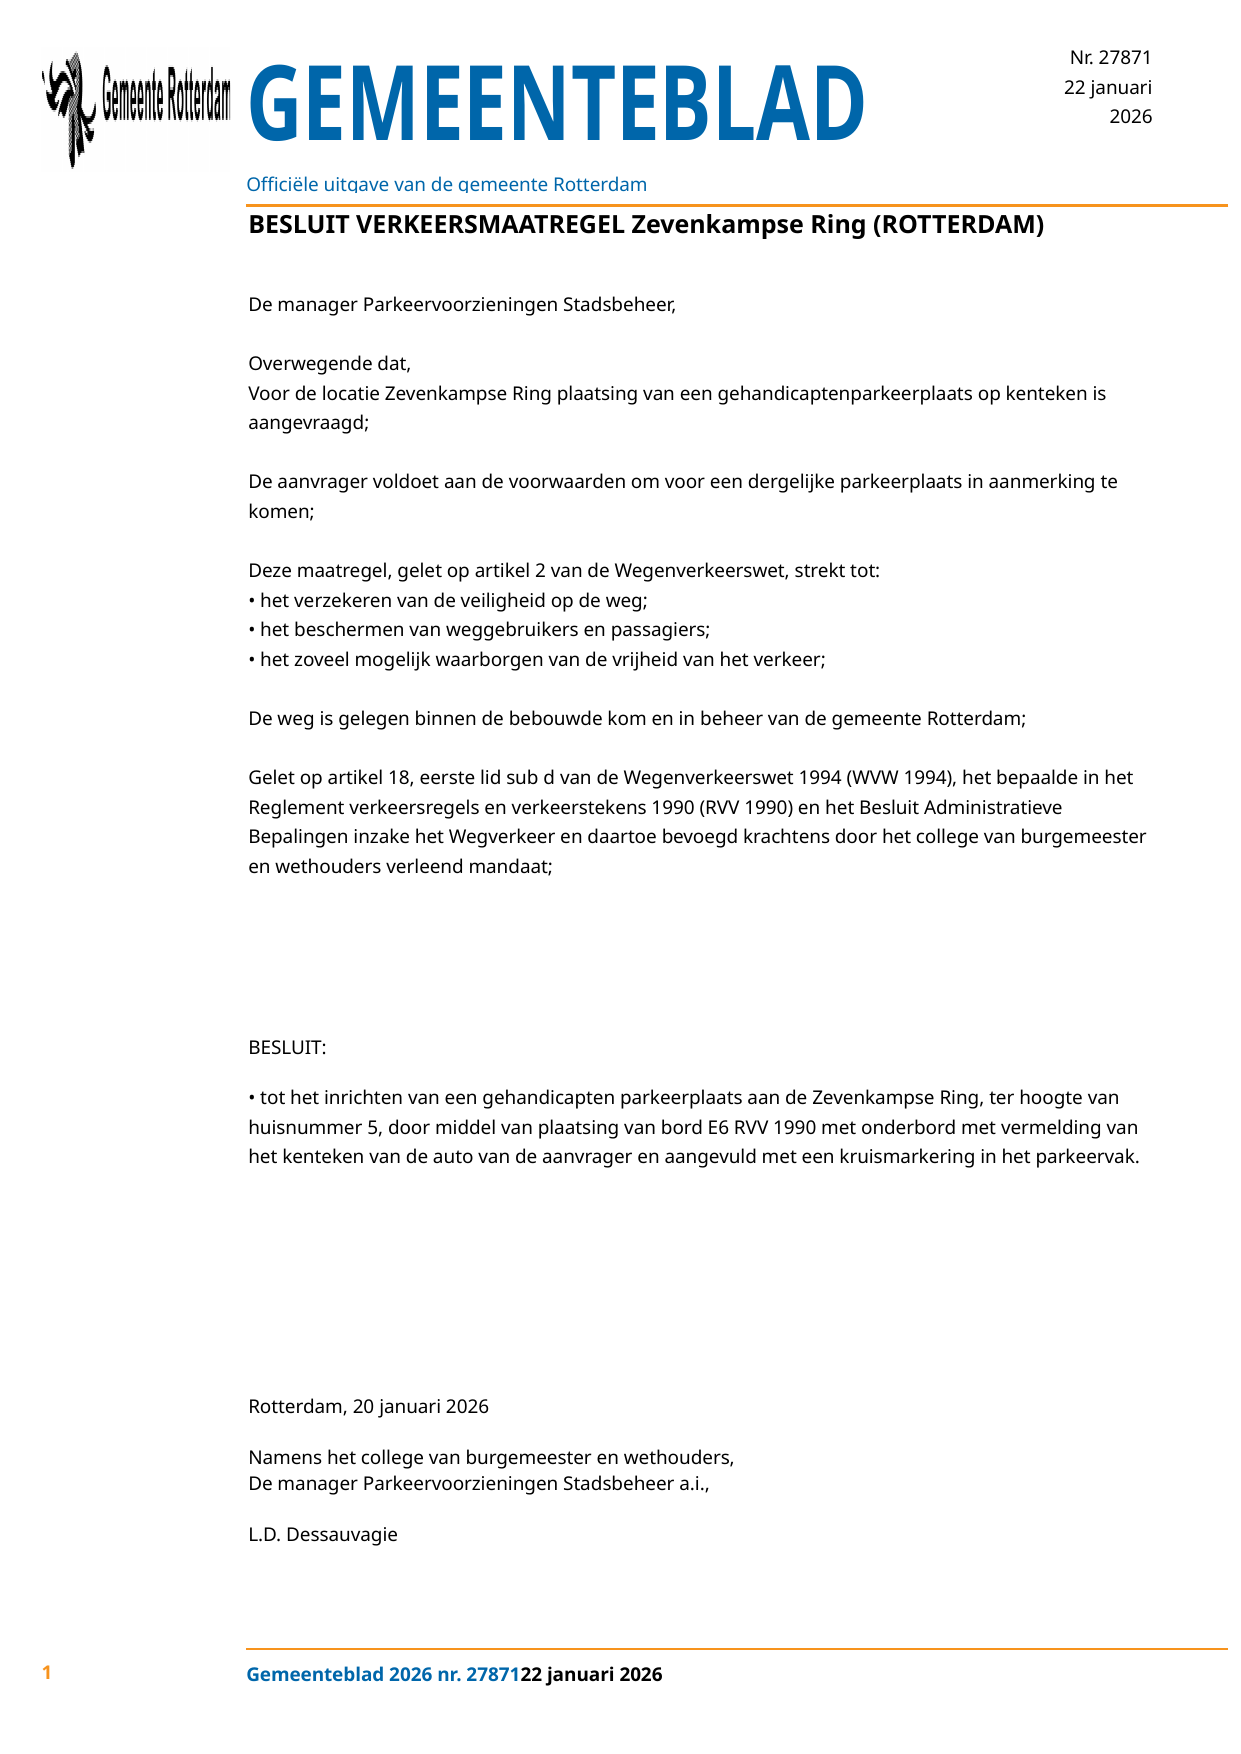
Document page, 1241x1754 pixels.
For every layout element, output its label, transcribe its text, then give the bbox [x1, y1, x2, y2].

text • het beschermen van weggebruikers en passagiers; [248, 616, 1152, 642]
text De weg is gelegen binnen de bebouwde kom en in beheer van de gemeente Rotterdam; [248, 705, 1152, 731]
text BESLUIT: [248, 1034, 1152, 1060]
text De manager Parkeervoorzieningen Stadsbeheer a.i., [248, 1470, 1152, 1496]
text Rotterdam, 20 januari 2026 [248, 1393, 1152, 1419]
text • het verzekeren van de veiligheid op de weg; [248, 587, 1152, 613]
text Deze maatregel, gelet op artikel 2 van de Wegenverkeerswet, strekt tot: [248, 557, 1152, 583]
picture [41, 47, 231, 172]
text Overwegende dat, [248, 350, 1152, 376]
text Namens het college van burgemeester en wethouders, [248, 1444, 1152, 1470]
text De aanvrager voldoet aan de voorwaarden om voor een dergelijke parkeerplaats in aanmerking te komen; [248, 468, 1152, 524]
text • het zoveel mogelijk waarborgen van de vrijheid van het verkeer; [248, 646, 1152, 672]
text De manager Parkeervoorzieningen Stadsbeheer, [248, 291, 1152, 317]
text • tot het inrichten van een gehandicapten parkeerplaats aan de Zevenkampse Ring, ter hoogte van huisnummer 5, door middel van plaatsing van bord E6 RVV 1990 met onderbord met vermelding van het kenteken van de auto van de aanvrager en aangevuld met een kruismarkering in het parkeervak. [248, 1084, 1152, 1169]
text L.D. Dessauvagie [248, 1522, 1152, 1547]
text Voor de locatie Zevenkampse Ring plaatsing van een gehandicaptenparkeerplaats op kenteken is aangevraagd; [248, 380, 1152, 435]
text BESLUIT VERKEERSMAATREGEL Zevenkampse Ring (ROTTERDAM) [248, 207, 1152, 241]
text Gelet op artikel 18, eerste lid sub d van de Wegenverkeerswet 1994 (WVW 1994), het bepaalde in het Reglement verkeersregels en verkeerstekens 1990 (RVV 1990) en het Besluit Administratieve Bepalingen inzake het Wegverkeer en daartoe bevoegd krachtens door het college van burgemeester en wethouders verleend mandaat; [248, 764, 1152, 879]
